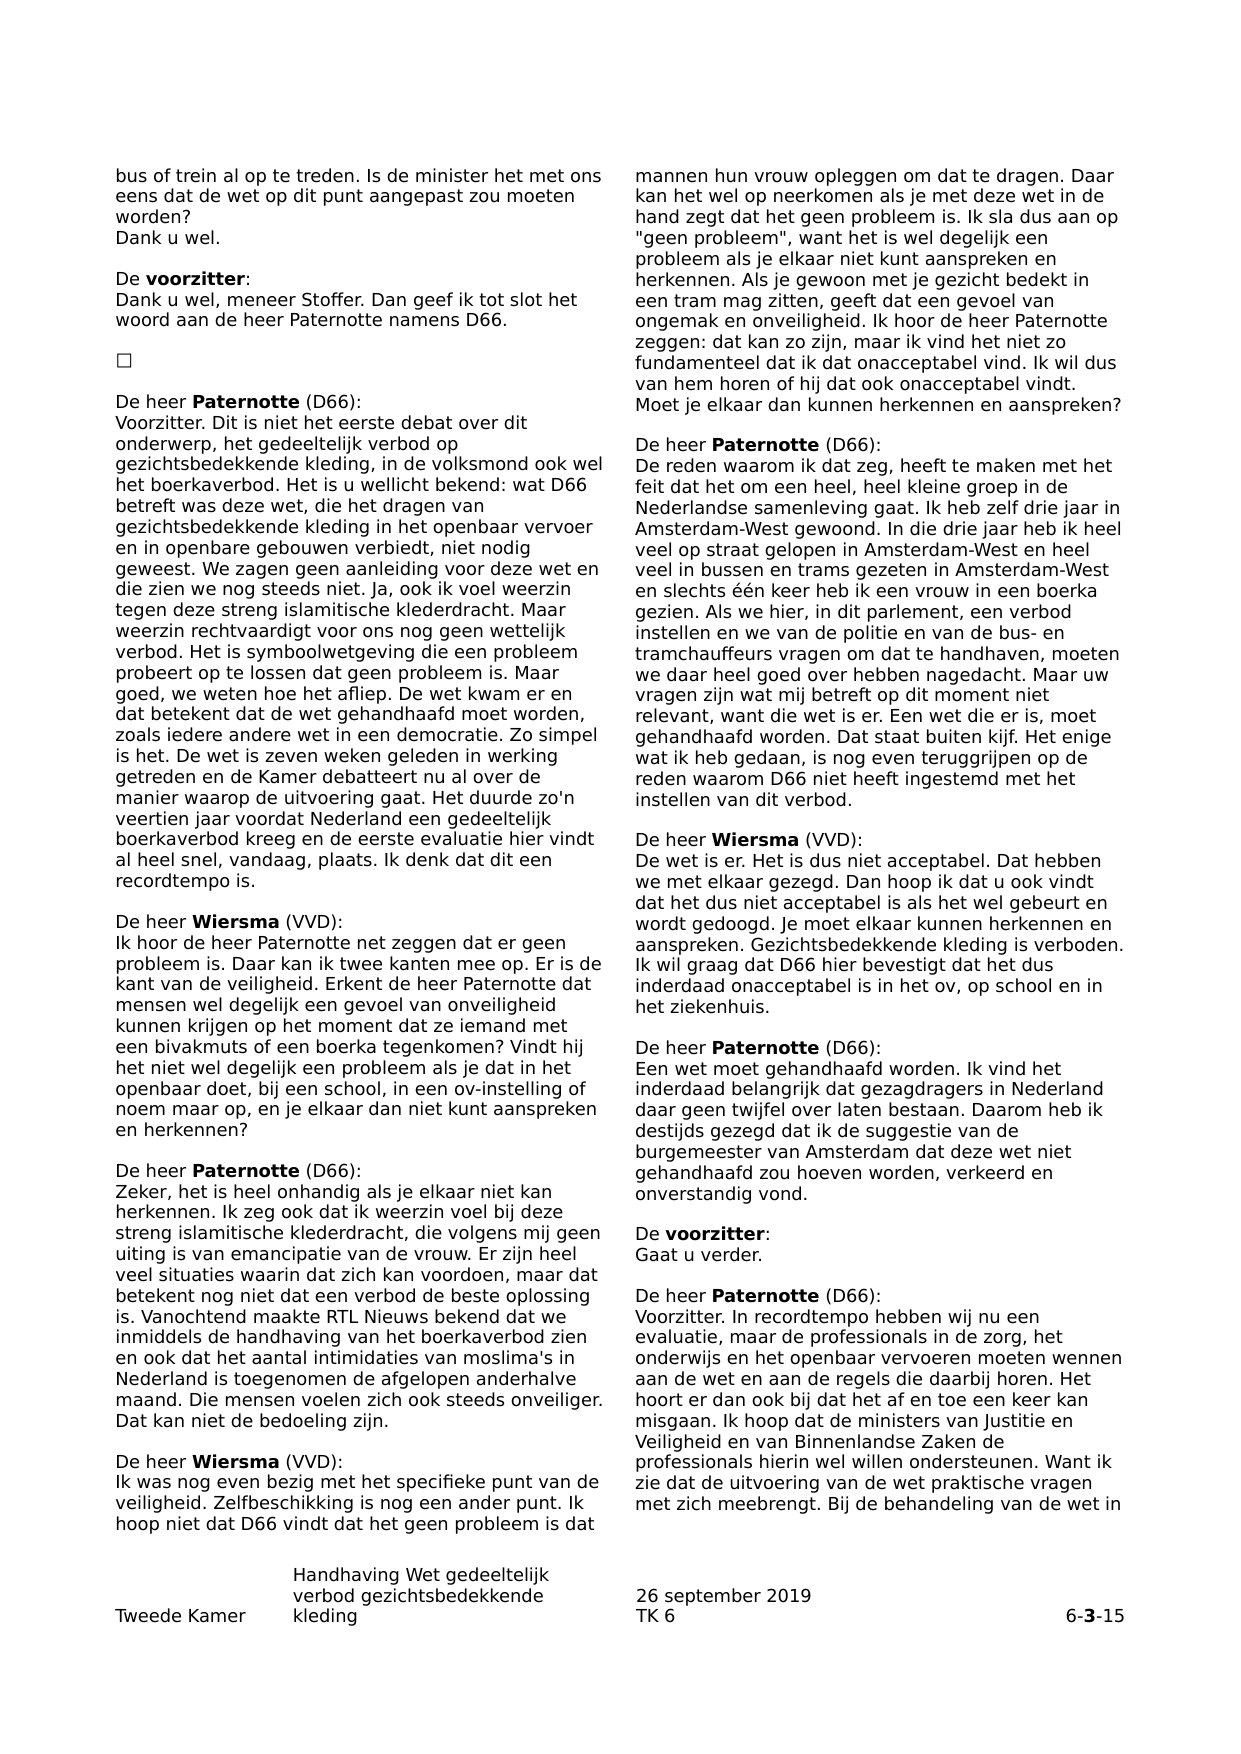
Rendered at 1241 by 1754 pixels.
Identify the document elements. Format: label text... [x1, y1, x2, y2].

text Ik was nog even bezig met het specifieke punt van de veiligheid. Zelfbeschikking is nog een ander punt. Ik hoop niet dat D66 vindt dat het geen probleem is dat [115, 1472, 605, 1535]
text De wet is er. Het is dus niet acceptabel. Dat hebben we met elkaar gezegd. Dan hoop ik dat u ook vindt dat het dus niet acceptabel is als het wel gebeurt en wordt gedoogd. Je moet elkaar kunnen herkennen en aanspreken. Gezichtsbedekkende kleding is verboden. Ik wil graag dat D66 hier bevestigt dat het dus inderdaad onacceptabel is in het ov, op school en in het ziekenhuis. [635, 851, 1125, 1018]
text Dank u wel. [115, 228, 605, 249]
text Dank u wel, meneer Stoffer. Dan geef ik tot slot het woord aan de heer Paternotte namens D66. [115, 289, 605, 331]
text De heer Wiersma (VVD): [115, 912, 605, 932]
text De heer Paternotte (D66): [635, 1286, 1125, 1306]
text bus of trein al op te treden. Is de minister het met ons eens dat de wet op dit punt aangepast zou moeten worden? [115, 165, 605, 228]
text De reden waarom ik dat zeg, heeft te maken met het feit dat het om een heel, heel kleine groep in de Nederlandse samenleving gaat. Ik heb zelf drie jaar in Amsterdam-West gewoond. In die drie jaar heb ik heel veel op straat gelopen in Amsterdam-West en heel veel in bussen en trams gezeten in Amsterdam-West en slechts één keer heb ik een vrouw in een boerka gezien. Als we hier, in dit parlement, een verbod instellen en we van de politie en van de bus- en tramchauffeurs vragen om dat te handhaven, moeten we daar heel goed over hebben nagedacht. Maar uw vragen zijn wat mij betreft op dit moment niet relevant, want die wet is er. Een wet die er is, moet gehandhaafd worden. Dat staat buiten kijf. Het enige wat ik heb gedaan, is nog even teruggrijpen op de reden waarom D66 niet heeft ingestemd met het instellen van dit verbod. [635, 456, 1125, 810]
text Zeker, het is heel onhandig als je elkaar niet kan herkennen. Ik zeg ook dat ik weerzin voel bij deze streng islamitische klederdracht, die volgens mij geen uiting is van emancipatie van de vrouw. Er zijn heel veel situaties waarin dat zich kan voordoen, maar dat betekent nog niet dat een verbod de beste oplossing is. Vanochtend maakte RTL Nieuws bekend dat we inmiddels de handhaving van het boerkaverbod zien en ook dat het aantal intimidaties van moslima's in Nederland is toegenomen de afgelopen anderhalve maand. Die mensen voelen zich ook steeds onveiliger. Dat kan niet de bedoeling zijn. [115, 1181, 605, 1431]
text Voorzitter. Dit is niet het eerste debat over dit onderwerp, het gedeeltelijk verbod op gezichtsbedekkende kleding, in de volksmond ook wel het boerkaverbod. Het is u wellicht bekend: wat D66 betreft was deze wet, die het dragen van gezichtsbedekkende kleding in het openbaar vervoer en in openbare gebouwen verbiedt, niet nodig geweest. We zagen geen aanleiding voor deze wet en die zien we nog steeds niet. Ja, ook ik voel weerzin tegen deze streng islamitische klederdracht. Maar weerzin rechtvaardigt voor ons nog geen wettelijk verbod. Het is symboolwetgeving die een probleem probeert op te lossen dat geen probleem is. Maar goed, we weten hoe het afliep. De wet kwam er en dat betekent dat de wet gehandhaafd moet worden, zoals iedere andere wet in een democratie. Zo simpel is het. De wet is zeven weken geleden in werking getreden en de Kamer debatteert nu al over de manier waarop de uitvoering gaat. Het duurde zo'n veertien jaar voordat Nederland een gedeeltelijk boerkaverbod kreeg en de eerste evaluatie hier vindt al heel snel, vandaag, plaats. Ik denk dat dit een recordtempo is. [115, 412, 605, 892]
text Gaat u verder. [635, 1245, 1125, 1266]
text De heer Paternotte (D66): [635, 435, 1125, 456]
text De heer Wiersma (VVD): [635, 830, 1125, 851]
text De voorzitter: [635, 1224, 1125, 1245]
text De heer Paternotte (D66): [115, 392, 605, 412]
text Ik hoor de heer Paternotte net zeggen dat er geen probleem is. Daar kan ik twee kanten mee op. Er is de kant van de veiligheid. Erkent de heer Paternotte dat mensen wel degelijk een gevoel van onveiligheid kunnen krijgen op het moment dat ze iemand met een bivakmuts of een boerka tegenkomen? Vindt hij het niet wel degelijk een probleem als je dat in het openbaar doet, bij een school, in een ov-instelling of noem maar op, en je elkaar dan niet kunt aanspreken en herkennen? [115, 932, 605, 1141]
text mannen hun vrouw opleggen om dat te dragen. Daar kan het wel op neerkomen als je met deze wet in de hand zegt dat het geen probleem is. Ik sla dus aan op "geen probleem", want het is wel degelijk een probleem als je elkaar niet kunt aanspreken en herkennen. Als je gewoon met je gezicht bedekt in een tram mag zitten, geeft dat een gevoel van ongemak en onveiligheid. Ik hoor de heer Paternotte zeggen: dat kan zo zijn, maar ik vind het niet zo fundamenteel dat ik dat onacceptabel vind. Ik wil dus van hem horen of hij dat ook onacceptabel vindt. Moet je elkaar dan kunnen herkennen en aanspreken? [635, 165, 1125, 415]
text Voorzitter. In recordtempo hebben wij nu een evaluatie, maar de professionals in de zorg, het onderwijs en het openbaar vervoeren moeten wennen aan de wet en aan de regels die daarbij horen. Het hoort er dan ook bij dat het af en toe een keer kan misgaan. Ik hoop dat de ministers van Justitie en Veiligheid en van Binnenlandse Zaken de professionals hierin wel willen ondersteunen. Want ik zie dat de uitvoering van de wet praktische vragen met zich meebrengt. Bij de behandeling van de wet in [635, 1306, 1125, 1515]
text De voorzitter: [115, 269, 605, 289]
text De heer Wiersma (VVD): [115, 1451, 605, 1472]
text De heer Paternotte (D66): [115, 1161, 605, 1181]
text ⬜ [115, 351, 605, 372]
text De heer Paternotte (D66): [635, 1038, 1125, 1058]
text Een wet moet gehandhaafd worden. Ik vind het inderdaad belangrijk dat gezagdragers in Nederland daar geen twijfel over laten bestaan. Daarom heb ik destijds gezegd dat ik de suggestie van de burgemeester van Amsterdam dat deze wet niet gehandhaafd zou hoeven worden, verkeerd en onverstandig vond. [635, 1058, 1125, 1204]
